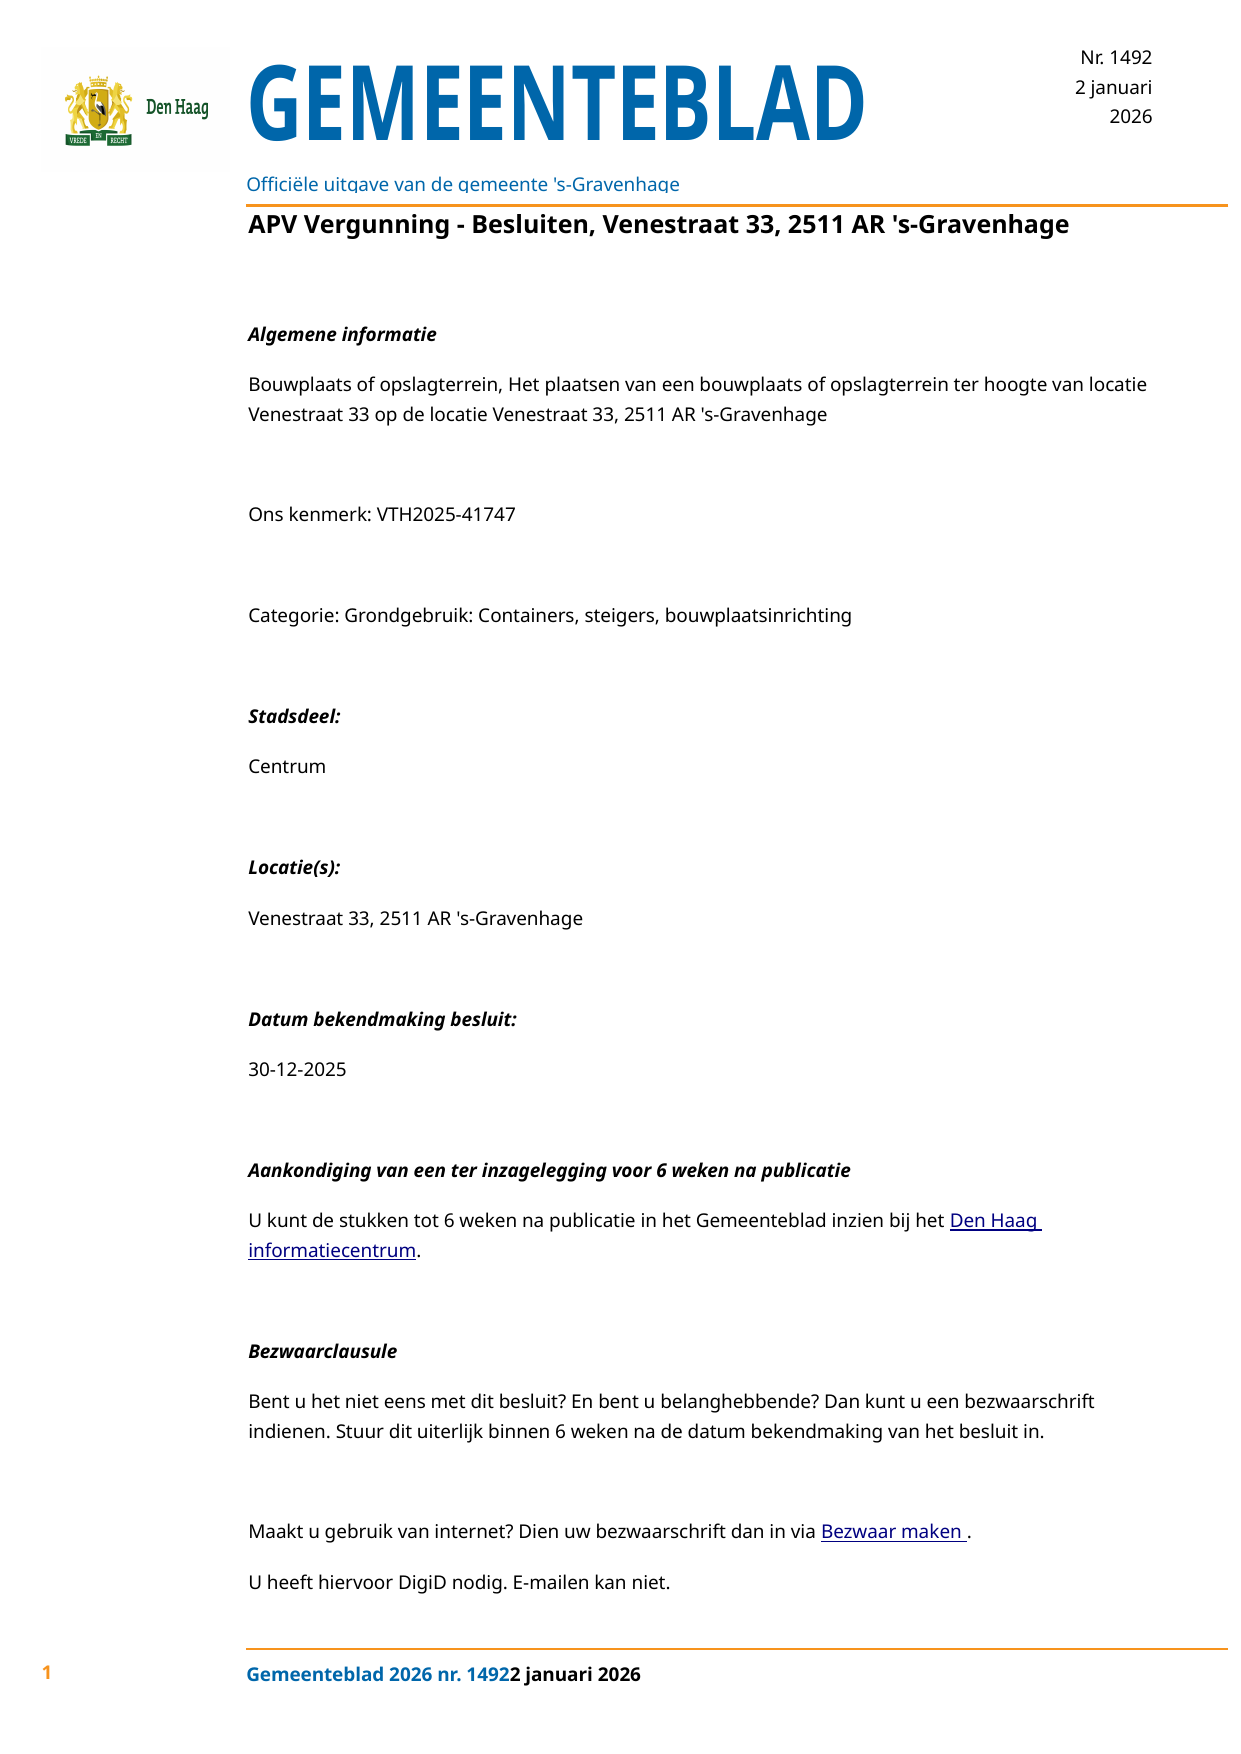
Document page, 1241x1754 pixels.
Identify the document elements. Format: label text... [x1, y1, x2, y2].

text Categorie: Grondgebruik: Containers, steigers, bouwplaatsinrichting [248, 602, 1152, 628]
text Bezwaarclausule [248, 1338, 1152, 1363]
text Maakt u gebruik van internet? Dien uw bezwaarschrift dan in via Bezwaar maken . [248, 1519, 1152, 1544]
text Bent u het niet eens met dit besluit? En bent u belanghebbende? Dan kunt u een bezwaarschrift indienen. Stuur dit uiterlijk binnen 6 weken na de datum bekendmaking van het besluit in. [248, 1388, 1152, 1443]
text Centrum [248, 754, 1152, 779]
text Algemene informatie [248, 321, 1152, 346]
text U heeft hiervoor DigiD nodig. E-mailen kan niet. [248, 1569, 1152, 1595]
picture [41, 47, 231, 172]
text Venestraat 33, 2511 AR 's-Gravenhage [248, 905, 1152, 931]
text Ons kenmerk: VTH2025-41747 [248, 502, 1152, 527]
text Bouwplaats of opslagterrein, Het plaatsen van een bouwplaats of opslagterrein ter hoogte van locatie Venestraat 33 op de locatie Venestraat 33, 2511 AR 's-Gravenhage [248, 371, 1152, 426]
text Datum bekendmaking besluit: [248, 1006, 1152, 1031]
text Aankondiging van een ter inzagelegging voor 6 weken na publicatie [248, 1157, 1152, 1183]
text Stadsdeel: [248, 703, 1152, 729]
text Locatie(s): [248, 854, 1152, 880]
text APV Vergunning - Besluiten, Venestraat 33, 2511 AR 's-Gravenhage [248, 207, 1152, 241]
text 30-12-2025 [248, 1056, 1152, 1082]
text U kunt de stukken tot 6 weken na publicatie in het Gemeenteblad inzien bij het Den Haag informatiecentrum. [248, 1207, 1152, 1263]
